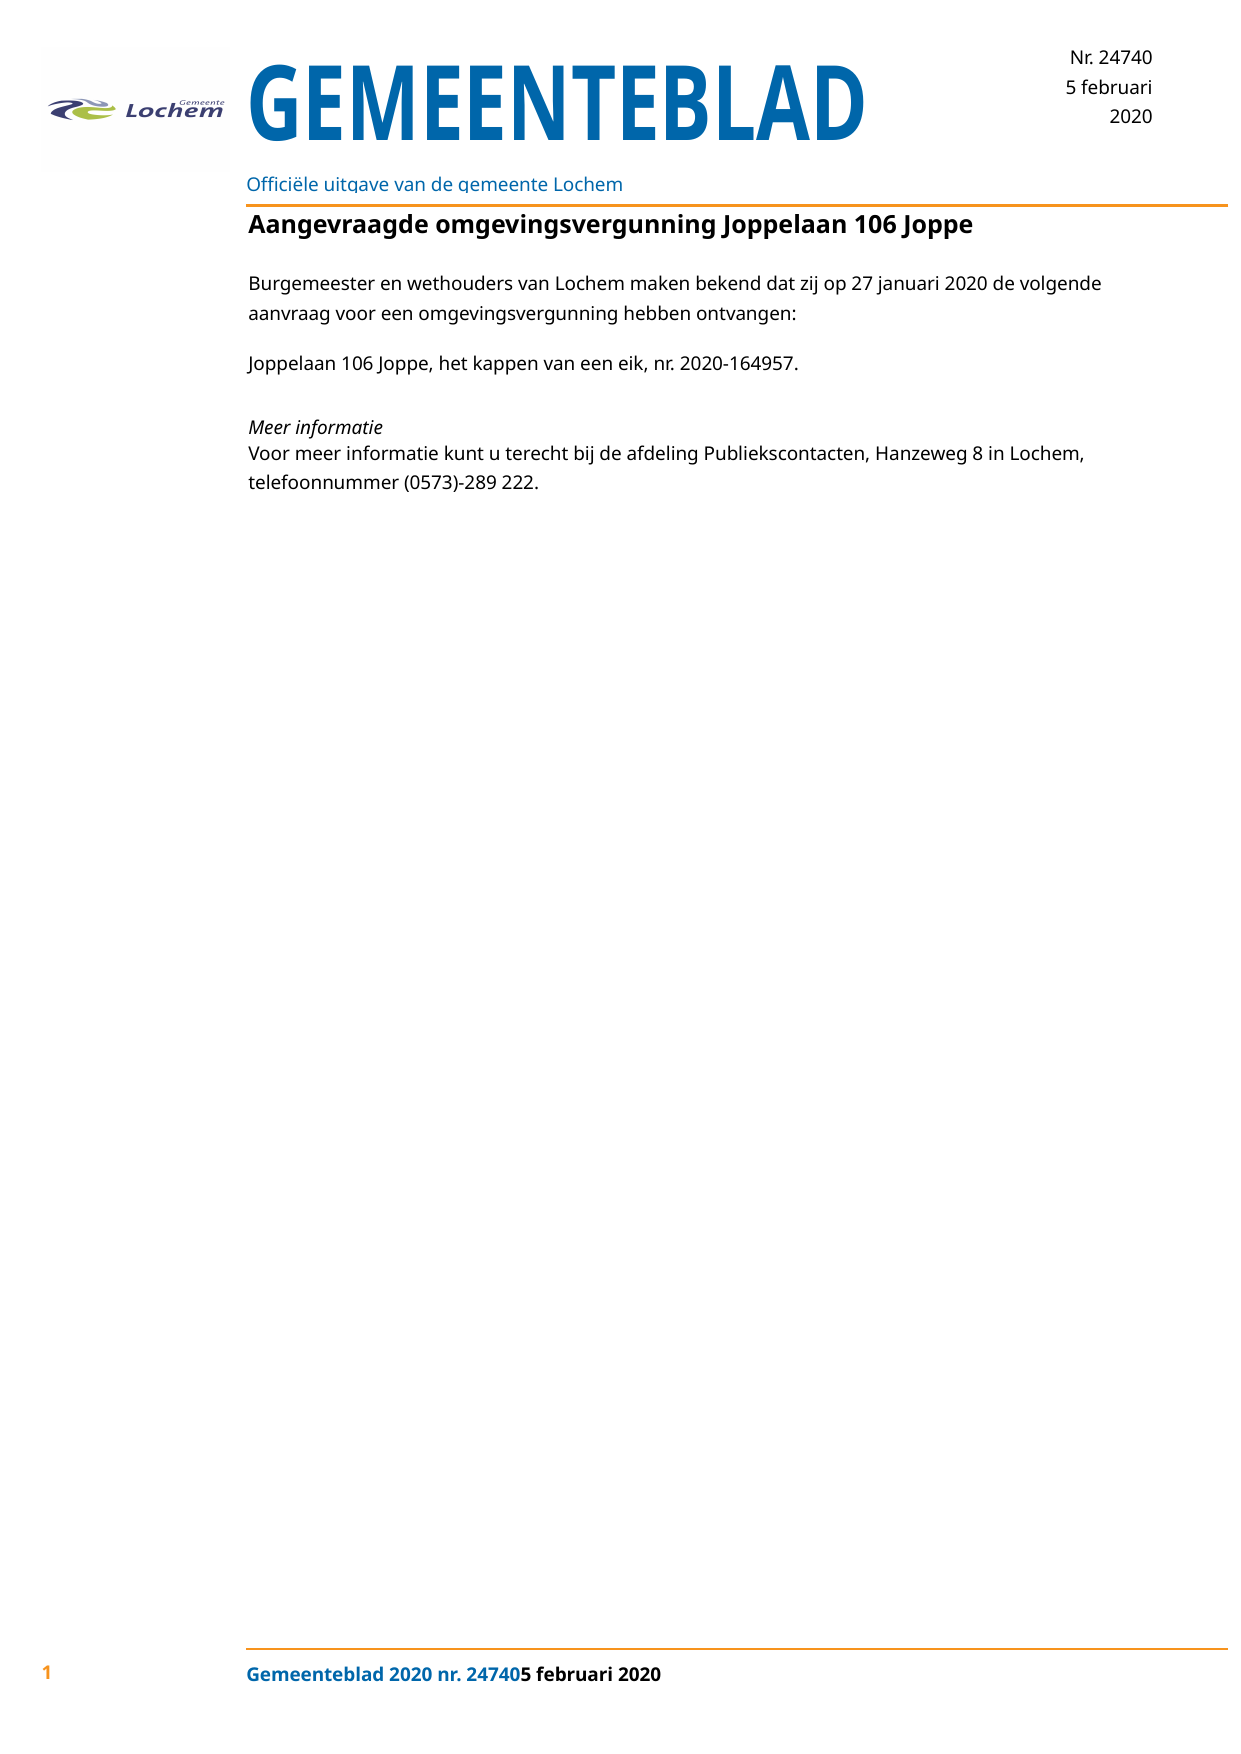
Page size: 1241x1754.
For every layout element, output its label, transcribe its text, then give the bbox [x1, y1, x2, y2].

text Meer informatie [248, 414, 1152, 440]
text Aangevraagde omgevingsvergunning Joppelaan 106 Joppe [248, 207, 1152, 241]
text Voor meer informatie kunt u terecht bij de afdeling Publiekscontacten, Hanzeweg 8 in Lochem, telefoonnummer (0573)-289 222. [248, 440, 1152, 495]
text Joppelaan 106 Joppe, het kappen van een eik, nr. 2020-164957. [248, 350, 1152, 376]
text Burgemeester en wethouders van Lochem maken bekend dat zij op 27 januari 2020 de volgende aanvraag voor een omgevingsvergunning hebben ontvangen: [248, 270, 1152, 326]
picture [41, 47, 231, 172]
